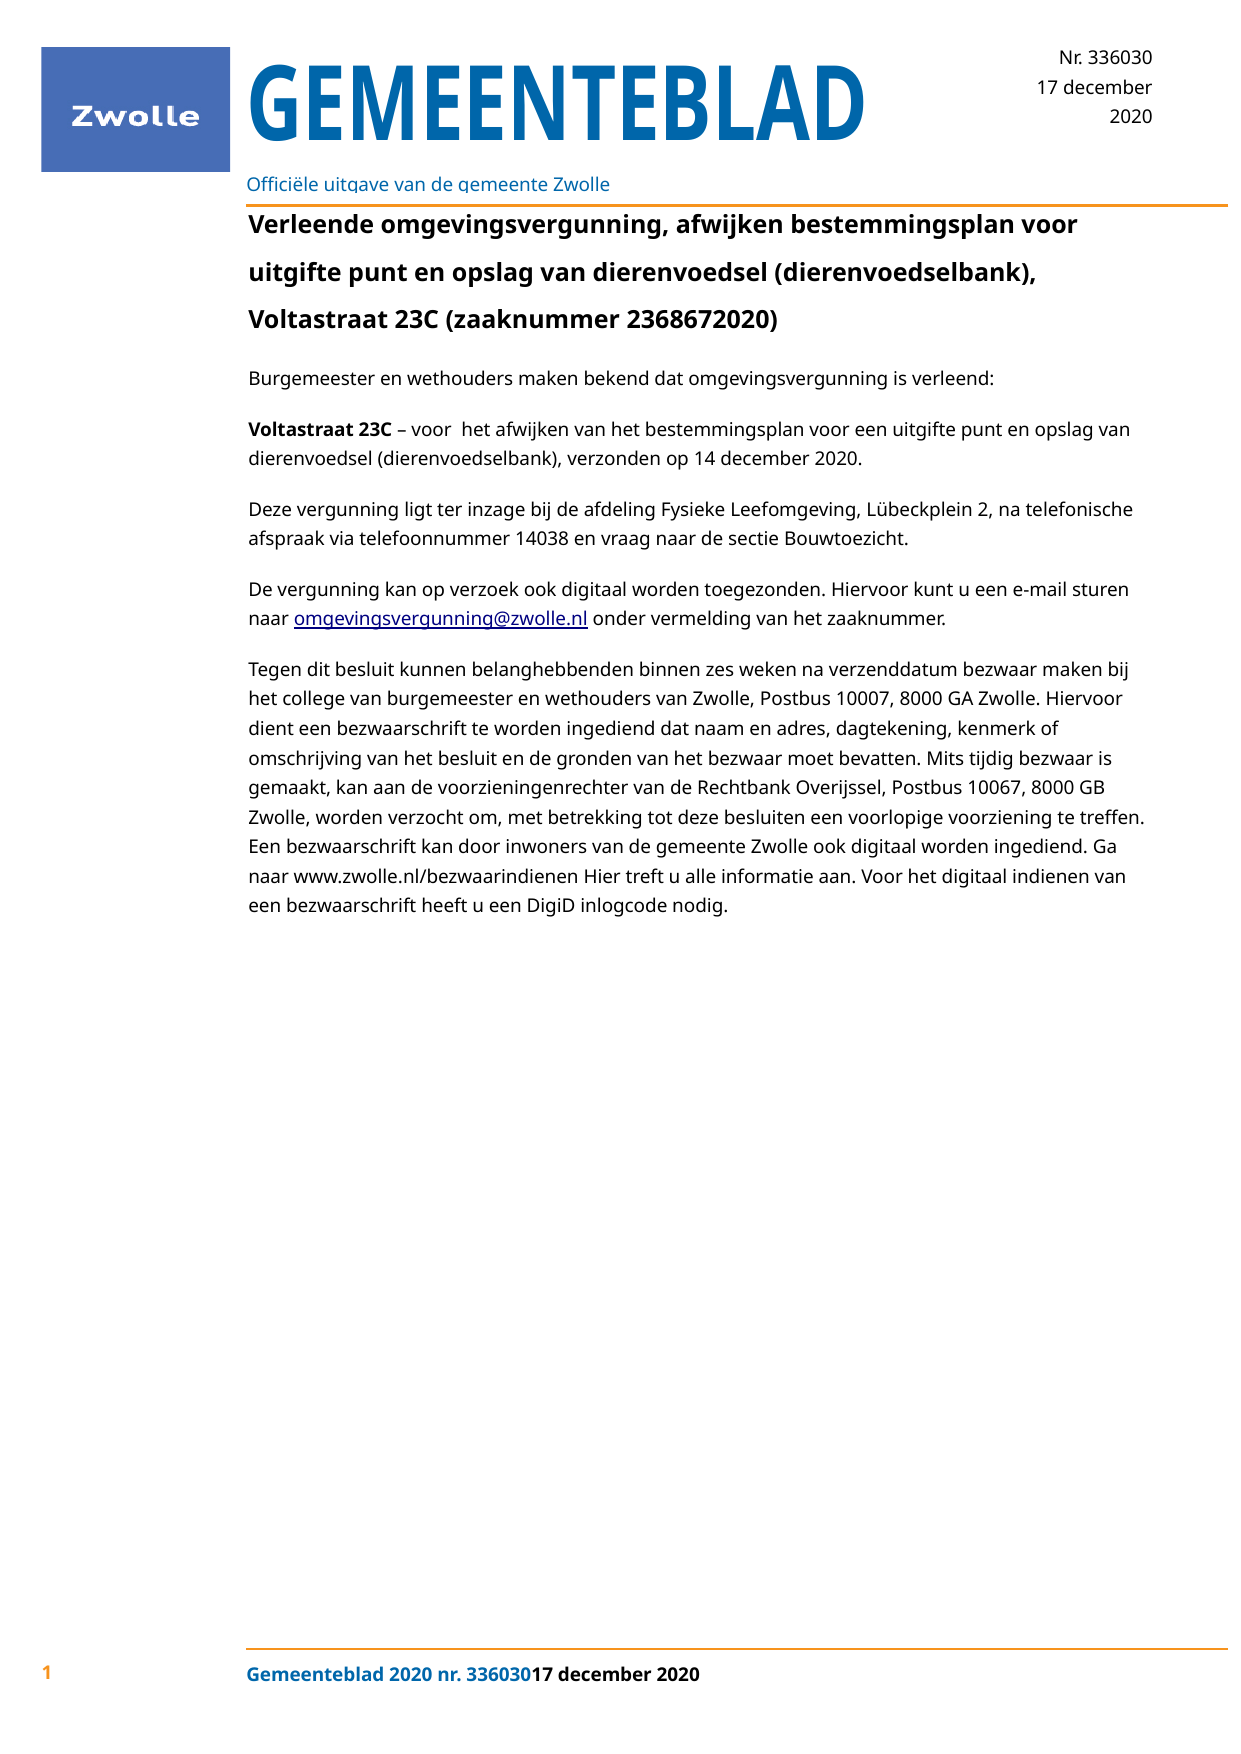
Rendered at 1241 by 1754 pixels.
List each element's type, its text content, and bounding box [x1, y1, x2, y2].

text Burgemeester en wethouders maken bekend dat omgevingsvergunning is verleend: [248, 366, 1152, 391]
picture [41, 47, 231, 172]
text Tegen dit besluit kunnen belanghebbenden binnen zes weken na verzenddatum bezwaar maken bij het college van burgemeester en wethouders van Zwolle, Postbus 10007, 8000 GA Zwolle. Hiervoor dient een bezwaarschrift te worden ingediend dat naam en adres, dagtekening, kenmerk of omschrijving van het besluit en de gronden van het bezwaar moet bevatten. Mits tijdig bezwaar is gemaakt, kan aan de voorzieningenrechter van de Rechtbank Overijssel, Postbus 10067, 8000 GB Zwolle, worden verzocht om, met betrekking tot deze besluiten een voorlopige voorziening te treffen. Een bezwaarschrift kan door inwoners van de gemeente Zwolle ook digitaal worden ingediend. Ga naar www.zwolle.nl/bezwaarindienen Hier treft u alle informatie aan. Voor het digitaal indienen van een bezwaarschrift heeft u een DigiD inlogcode nodig. [248, 656, 1152, 918]
text Deze vergunning ligt ter inzage bij de afdeling Fysieke Leefomgeving, Lübeckplein 2, na telefonische afspraak via telefoonnummer 14038 en vraag naar de sectie Bouwtoezicht. [248, 496, 1152, 551]
text De vergunning kan op verzoek ook digitaal worden toegezonden. Hiervoor kunt u een e-mail sturen naar omgevingsvergunning@zwolle.nl onder vermelding van het zaaknummer. [248, 576, 1152, 631]
text Verleende omgevingsvergunning, afwijken bestemmingsplan voor uitgifte punt en opslag van dierenvoedsel (dierenvoedselbank), Voltastraat 23C (zaaknummer 2368672020) [248, 207, 1152, 336]
text Voltastraat 23C – voor het afwijken van het bestemmingsplan voor een uitgifte punt en opslag van dierenvoedsel (dierenvoedselbank), verzonden op 14 december 2020. [248, 416, 1152, 471]
